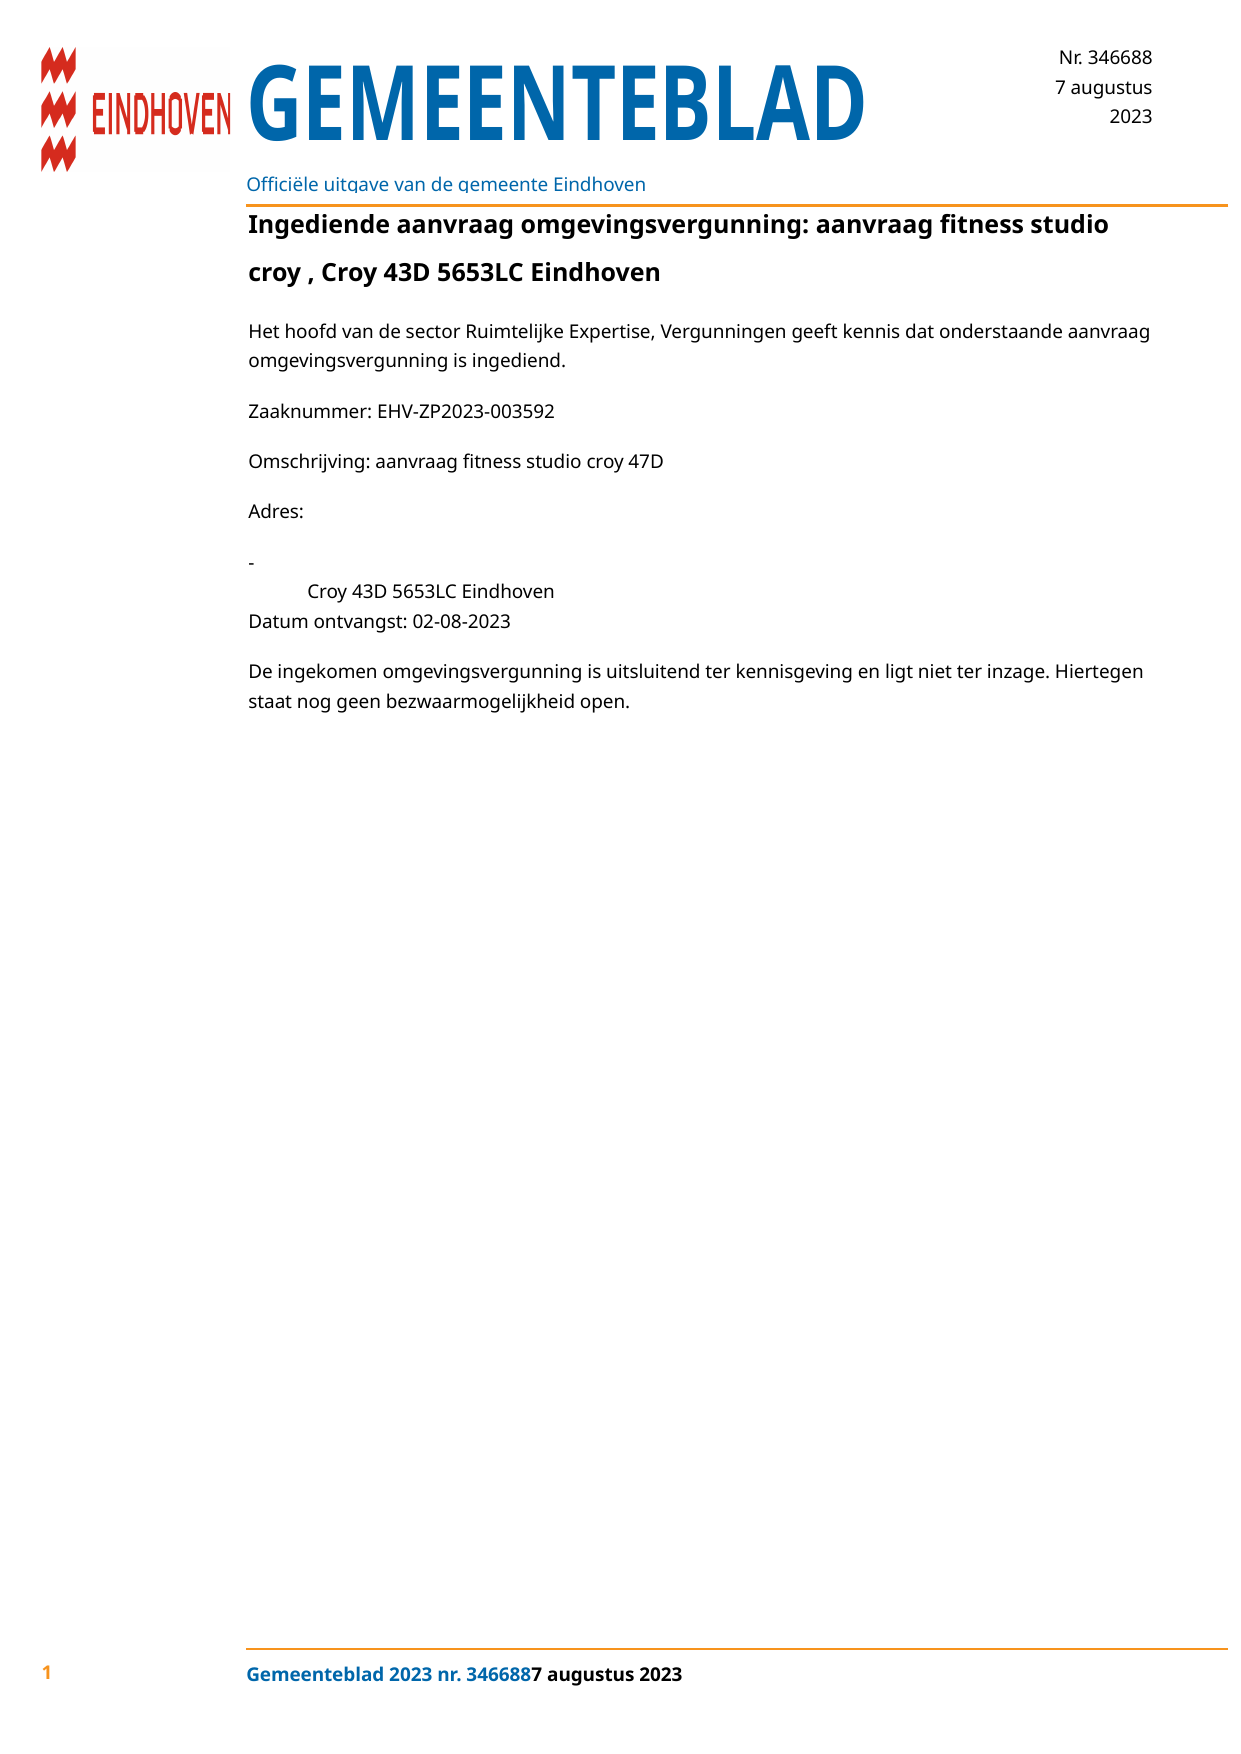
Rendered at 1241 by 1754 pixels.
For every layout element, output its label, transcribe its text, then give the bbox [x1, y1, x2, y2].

text Datum ontvangst: 02-08-2023 [248, 608, 1152, 634]
list Croy 43D 5653LC Eindhoven [248, 579, 1152, 604]
text Zaaknummer: EHV-ZP2023-003592 [248, 398, 1152, 424]
picture [41, 47, 231, 172]
text De ingekomen omgevingsvergunning is uitsluitend ter kennisgeving en ligt niet ter inzage. Hiertegen staat nog geen bezwaarmogelijkheid open. [248, 659, 1152, 714]
text Ingediende aanvraag omgevingsvergunning: aanvraag fitness studio croy , Croy 43D 5653LC Eindhoven [248, 207, 1152, 288]
text Omschrijving: aanvraag fitness studio croy 47D [248, 448, 1152, 474]
text Het hoofd van de sector Ruimtelijke Expertise, Vergunningen geeft kennis dat onderstaande aanvraag omgevingsvergunning is ingediend. [248, 318, 1152, 373]
text Adres: [248, 499, 1152, 524]
